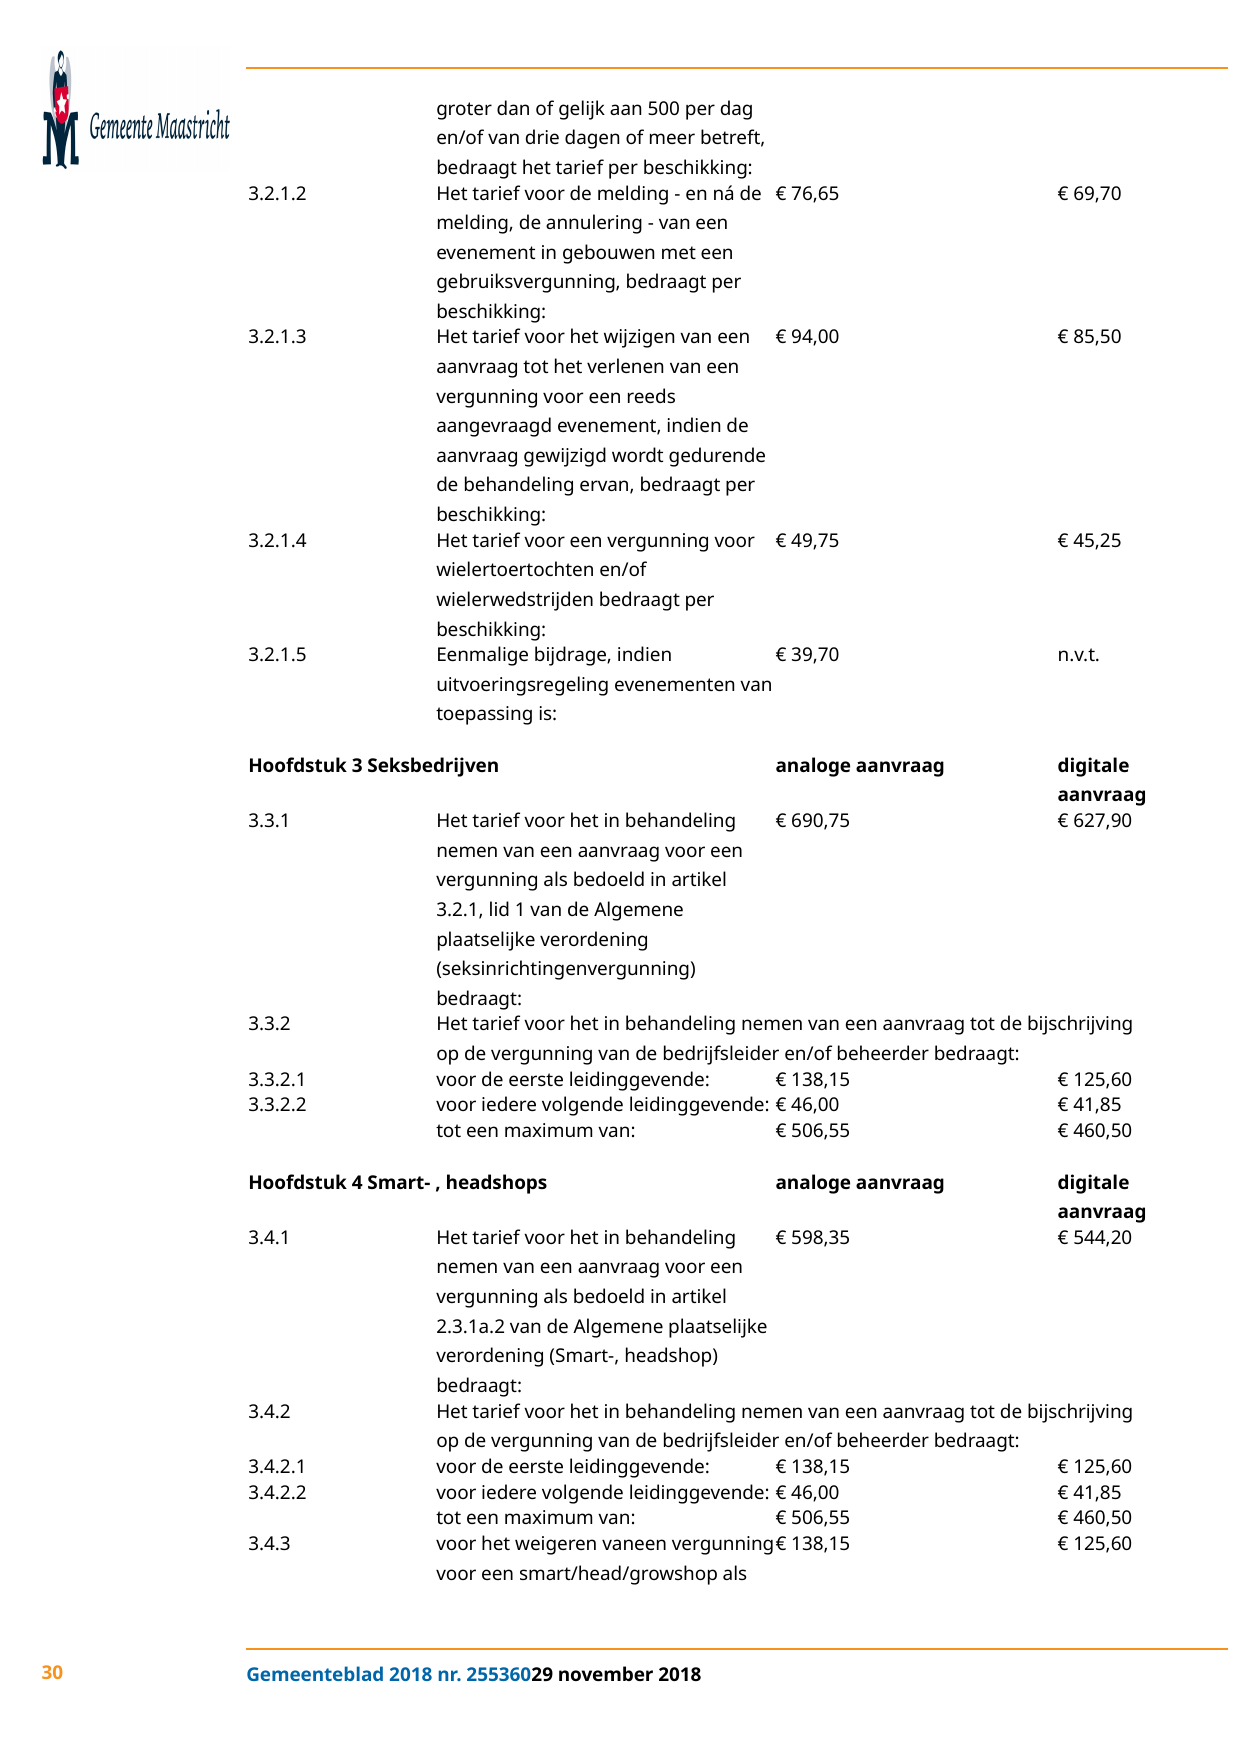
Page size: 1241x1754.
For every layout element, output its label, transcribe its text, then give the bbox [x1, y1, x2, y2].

table_cell 3.3.2.1 [248, 1066, 436, 1092]
table_cell Eenmalige bijdrage, indien uitvoeringsregeling evenementen van toepassing is: [436, 641, 775, 726]
table_cell 3.4.2.2 [248, 1479, 436, 1504]
table_cell [248, 95, 436, 180]
table_cell 3.3.1 [248, 808, 436, 1011]
table_cell € 544,20 [1058, 1224, 1152, 1398]
table_cell Het tarief voor het in behandeling nemen van een aanvraag tot de bijschrijving op de vergunning van de bedrijfsleider en/of beheerder bedraagt: [436, 1011, 1152, 1066]
table_cell € 76,65 [775, 180, 1057, 324]
table_cell [1058, 95, 1152, 180]
table_cell Het tarief voor een vergunning voor wielertoertochten en/of wielerwedstrijden bedraagt per beschikking: [436, 527, 775, 641]
table_cell Het tarief voor het in behandeling nemen van een aanvraag voor een vergunning als bedoeld in artikel 2.3.1a.2 van de Algemene plaatselijke verordening (Smart-, headshop) bedraagt: [436, 1224, 775, 1398]
table_cell 3.2.1.5 [248, 641, 436, 726]
table_cell Het tarief voor de melding - en ná de melding, de annulering - van een evenement in gebouwen met een gebruiksvergunning, bedraagt per beschikking: [436, 180, 775, 324]
table_cell [775, 95, 1057, 180]
table_cell voor de eerste leidinggevende: [436, 1453, 775, 1479]
table_cell € 39,70 [775, 641, 1057, 726]
table_cell [248, 726, 436, 752]
table_cell Hoofdstuk 3 Seksbedrijven [248, 752, 775, 807]
table_cell € 46,00 [775, 1479, 1057, 1504]
table_cell [436, 726, 775, 752]
table_cell € 125,60 [1058, 1453, 1152, 1479]
table_cell € 690,75 [775, 808, 1057, 1011]
table_cell 3.4.2.1 [248, 1453, 436, 1479]
table_cell € 125,60 [1058, 1066, 1152, 1092]
table_cell n.v.t. [1058, 641, 1152, 726]
table_cell analoge aanvraag [775, 1169, 1057, 1224]
table_cell 3.2.1.3 [248, 324, 436, 527]
table_cell € 138,15 [775, 1453, 1057, 1479]
table_cell 3.3.2.2 [248, 1092, 436, 1117]
table_cell € 138,15 [775, 1066, 1057, 1092]
table_cell digitale aanvraag [1058, 752, 1152, 807]
table_cell € 49,75 [775, 527, 1057, 641]
table_cell voor iedere volgende leidinggevende: [436, 1092, 775, 1117]
table_cell Het tarief voor het in behandeling nemen van een aanvraag tot de bijschrijving op de vergunning van de bedrijfsleider en/of beheerder bedraagt: [436, 1398, 1152, 1453]
table_cell € 41,85 [1058, 1092, 1152, 1117]
table_cell € 598,35 [775, 1224, 1057, 1398]
table_cell Hoofdstuk 4 Smart- , headshops [248, 1169, 775, 1224]
table_cell 3.2.1.4 [248, 527, 436, 641]
table_cell € 94,00 [775, 324, 1057, 527]
table_cell Het tarief voor het in behandeling nemen van een aanvraag voor een vergunning als bedoeld in artikel 3.2.1, lid 1 van de Algemene plaatselijke verordening (seksinrichtingenvergunning) bedraagt: [436, 808, 775, 1011]
table_cell € 460,50 [1058, 1118, 1152, 1143]
table_cell voor iedere volgende leidinggevende: [436, 1479, 775, 1504]
table_cell analoge aanvraag [775, 752, 1057, 807]
table_cell groter dan of gelijk aan 500 per dag en/of van drie dagen of meer betreft, bedraagt het tarief per beschikking: [436, 95, 775, 180]
table_cell 3.4.2 [248, 1398, 436, 1453]
table_cell [1058, 1143, 1152, 1169]
table_cell [775, 726, 1057, 752]
table_cell tot een maximum van: [436, 1118, 775, 1143]
table_cell 3.4.1 [248, 1224, 436, 1398]
table_cell tot een maximum van: [436, 1505, 775, 1530]
table_cell [248, 1143, 436, 1169]
table_cell [1058, 726, 1152, 752]
table_cell € 125,60 [1058, 1530, 1152, 1586]
table_cell [436, 1143, 775, 1169]
table_cell digitale aanvraag [1058, 1169, 1152, 1224]
table_cell € 45,25 [1058, 527, 1152, 641]
table_cell voor het weigeren vaneen vergunning voor een smart/head/growshop als [436, 1530, 775, 1586]
table_cell [248, 1505, 436, 1530]
table_cell € 627,90 [1058, 808, 1152, 1011]
table_cell 3.2.1.2 [248, 180, 436, 324]
table_cell 3.3.2 [248, 1011, 436, 1066]
picture [41, 47, 231, 172]
table_cell € 506,55 [775, 1118, 1057, 1143]
table_cell € 69,70 [1058, 180, 1152, 324]
table_cell € 46,00 [775, 1092, 1057, 1117]
table_cell € 138,15 [775, 1530, 1057, 1586]
table_cell [775, 1143, 1057, 1169]
table_cell Het tarief voor het wijzigen van een aanvraag tot het verlenen van een vergunning voor een reeds aangevraagd evenement, indien de aanvraag gewijzigd wordt gedurende de behandeling ervan, bedraagt per beschikking: [436, 324, 775, 527]
table_cell [248, 1118, 436, 1143]
table_cell € 506,55 [775, 1505, 1057, 1530]
table_cell € 460,50 [1058, 1505, 1152, 1530]
table_cell € 41,85 [1058, 1479, 1152, 1504]
table_cell voor de eerste leidinggevende: [436, 1066, 775, 1092]
table_cell € 85,50 [1058, 324, 1152, 527]
table_cell 3.4.3 [248, 1530, 436, 1586]
